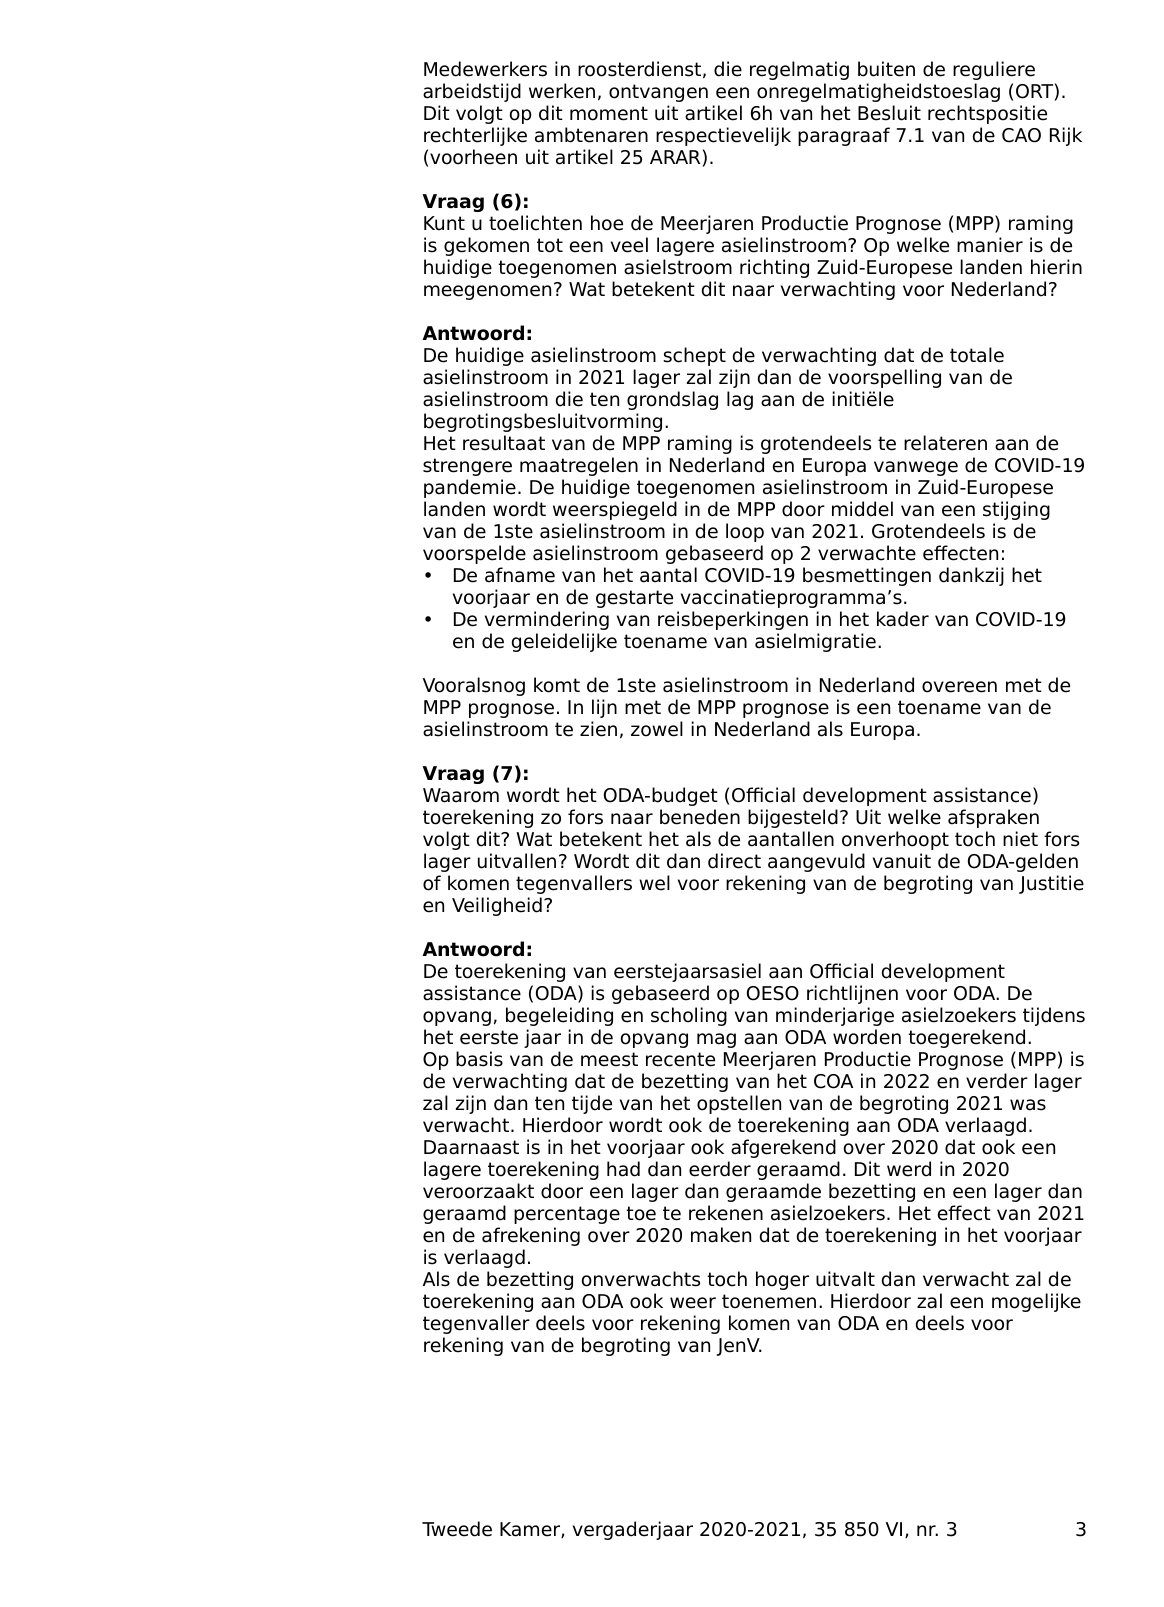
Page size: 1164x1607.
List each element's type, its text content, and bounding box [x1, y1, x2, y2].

text Vraag (6): [422, 191, 1087, 213]
text Vraag (7): [422, 763, 1087, 785]
text • De vermindering van reisbeperkingen in het kader van COVID-19 en de geleidelijke toename van asielmigratie. [422, 609, 1087, 653]
text Op basis van de meest recente Meerjaren Productie Prognose (MPP) is de verwachting dat de bezetting van het COA in 2022 en verder lager zal zijn dan ten tijde van het opstellen van de begroting 2021 was verwacht. Hierdoor wordt ook de toerekening aan ODA verlaagd. Daarnaast is in het voorjaar ook afgerekend over 2020 dat ook een lagere toerekening had dan eerder geraamd. Dit werd in 2020 veroorzaakt door een lager dan geraamde bezetting en een lager dan geraamd percentage toe te rekenen asielzoekers. Het effect van 2021 en de afrekening over 2020 maken dat de toerekening in het voorjaar is verlaagd. [422, 1049, 1087, 1269]
text Antwoord: [422, 939, 1087, 961]
text • De afname van het aantal COVID-19 besmettingen dankzij het voorjaar en de gestarte vaccinatieprogramma’s. [422, 565, 1087, 609]
text De toerekening van eerstejaarsasiel aan Official development assistance (ODA) is gebaseerd op OESO richtlijnen voor ODA. De opvang, begeleiding en scholing van minderjarige asielzoekers tijdens het eerste jaar in de opvang mag aan ODA worden toegerekend. [422, 961, 1087, 1049]
text Kunt u toelichten hoe de Meerjaren Productie Prognose (MPP) raming is gekomen tot een veel lagere asielinstroom? Op welke manier is de huidige toegenomen asielstroom richting Zuid-Europese landen hierin meegenomen? Wat betekent dit naar verwachting voor Nederland? [422, 213, 1087, 301]
text Het resultaat van de MPP raming is grotendeels te relateren aan de strengere maatregelen in Nederland en Europa vanwege de COVID-19 pandemie. De huidige toegenomen asielinstroom in Zuid-Europese landen wordt weerspiegeld in de MPP door middel van een stijging van de 1ste asielinstroom in de loop van 2021. Grotendeels is de voorspelde asielinstroom gebaseerd op 2 verwachte effecten: [422, 433, 1087, 565]
text Antwoord: [422, 323, 1087, 345]
text Medewerkers in roosterdienst, die regelmatig buiten de reguliere arbeidstijd werken, ontvangen een onregelmatigheidstoeslag (ORT). Dit volgt op dit moment uit artikel 6h van het Besluit rechtspositie rechterlijke ambtenaren respectievelijk paragraaf 7.1 van de CAO Rijk (voorheen uit artikel 25 ARAR). [422, 59, 1087, 169]
text De huidige asielinstroom schept de verwachting dat de totale asielinstroom in 2021 lager zal zijn dan de voorspelling van de asielinstroom die ten grondslag lag aan de initiële begrotingsbesluitvorming. [422, 345, 1087, 433]
text Als de bezetting onverwachts toch hoger uitvalt dan verwacht zal de toerekening aan ODA ook weer toenemen. Hierdoor zal een mogelijke tegenvaller deels voor rekening komen van ODA en deels voor rekening van de begroting van JenV. [422, 1269, 1087, 1357]
text Vooralsnog komt de 1ste asielinstroom in Nederland overeen met de MPP prognose. In lijn met de MPP prognose is een toename van de asielinstroom te zien, zowel in Nederland als Europa. [422, 675, 1087, 741]
text Waarom wordt het ODA-budget (Official development assistance) toerekening zo fors naar beneden bijgesteld? Uit welke afspraken volgt dit? Wat betekent het als de aantallen onverhoopt toch niet fors lager uitvallen? Wordt dit dan direct aangevuld vanuit de ODA-gelden of komen tegenvallers wel voor rekening van de begroting van Justitie en Veiligheid? [422, 785, 1087, 917]
